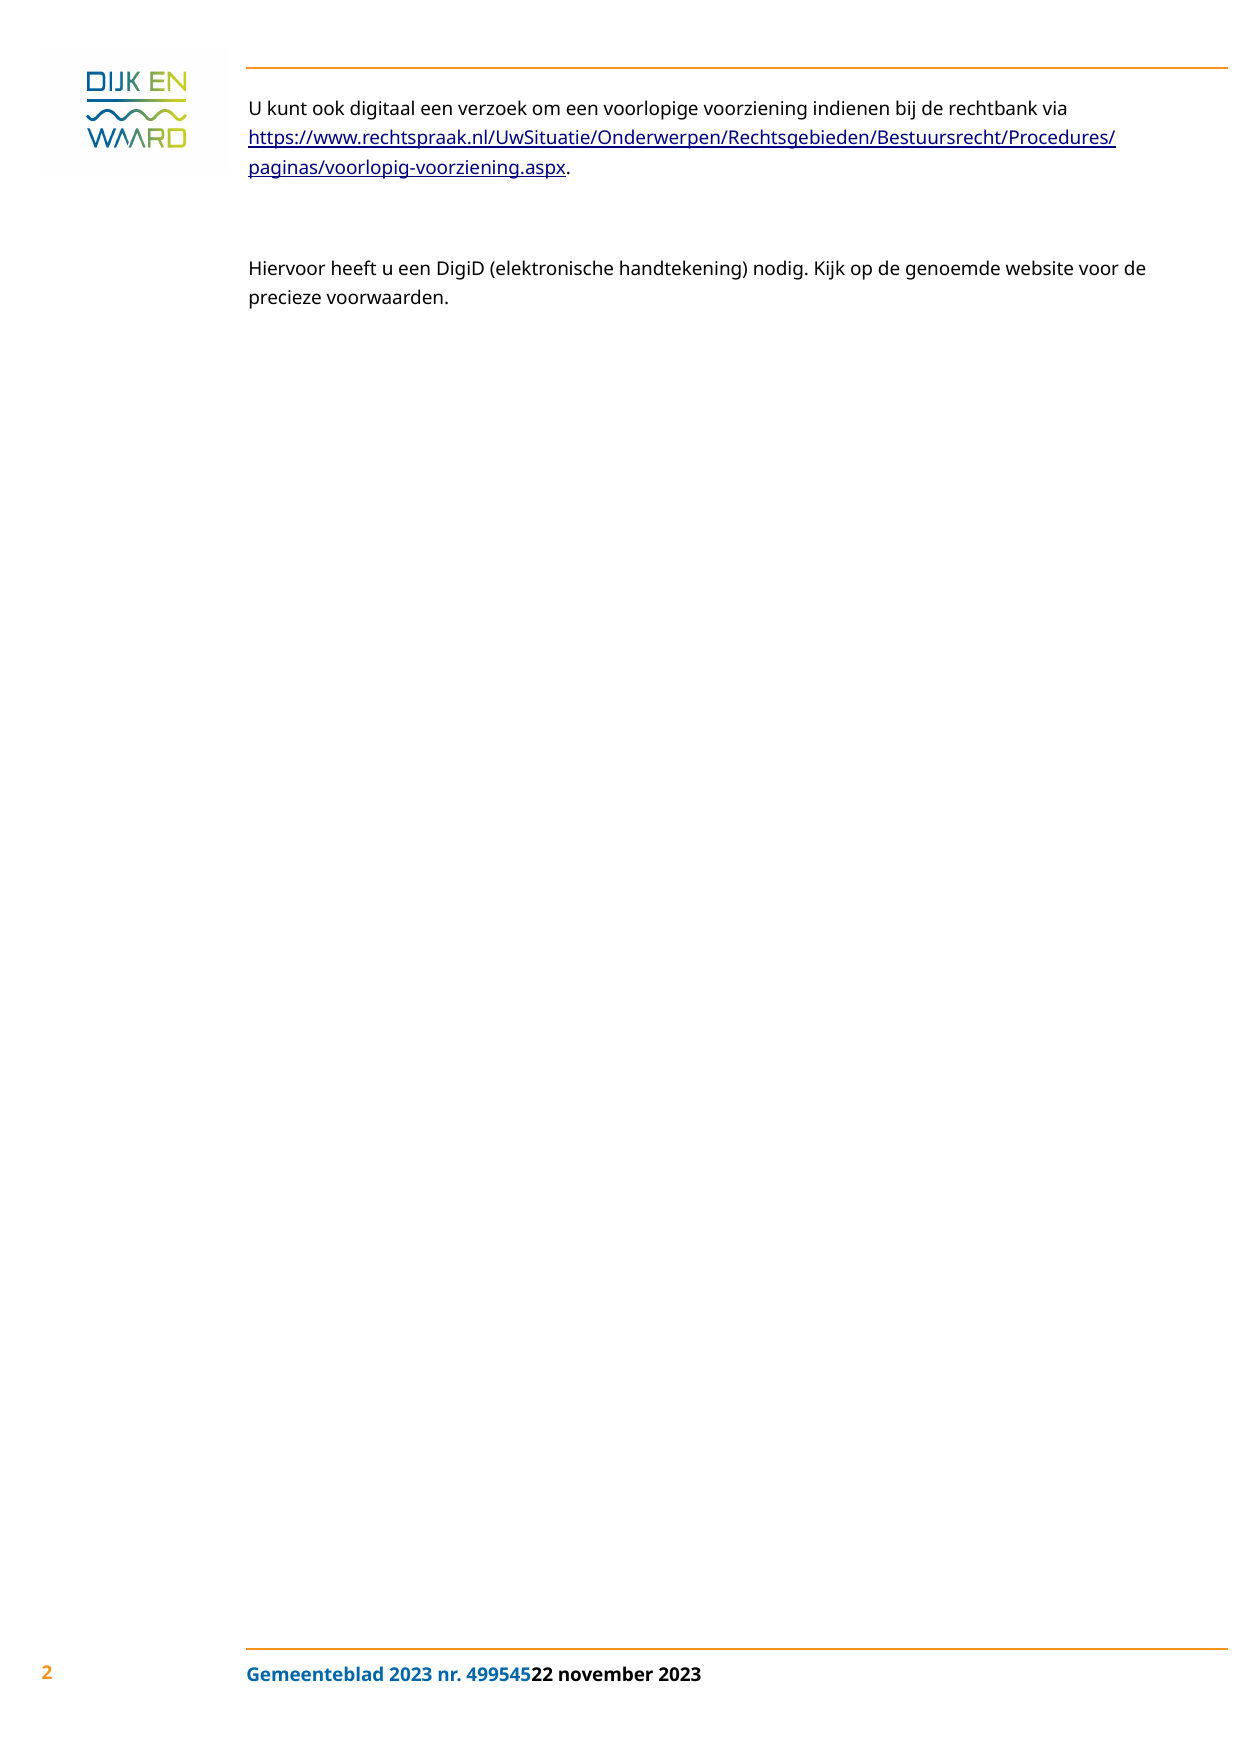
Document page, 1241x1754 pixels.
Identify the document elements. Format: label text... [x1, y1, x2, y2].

text U kunt ook digitaal een verzoek om een voorlopige voorziening indienen bij de rechtbank via https://www.rechtspraak.nl/UwSituatie/Onderwerpen/Rechtsgebieden/Bestuursrecht/Procedures/paginas/voorlopig-voorziening.aspx. [248, 95, 1152, 180]
picture [41, 47, 231, 172]
text Hiervoor heeft u een DigiD (elektronische handtekening) nodig. Kijk op de genoemde website voor de precieze voorwaarden. [248, 255, 1152, 310]
